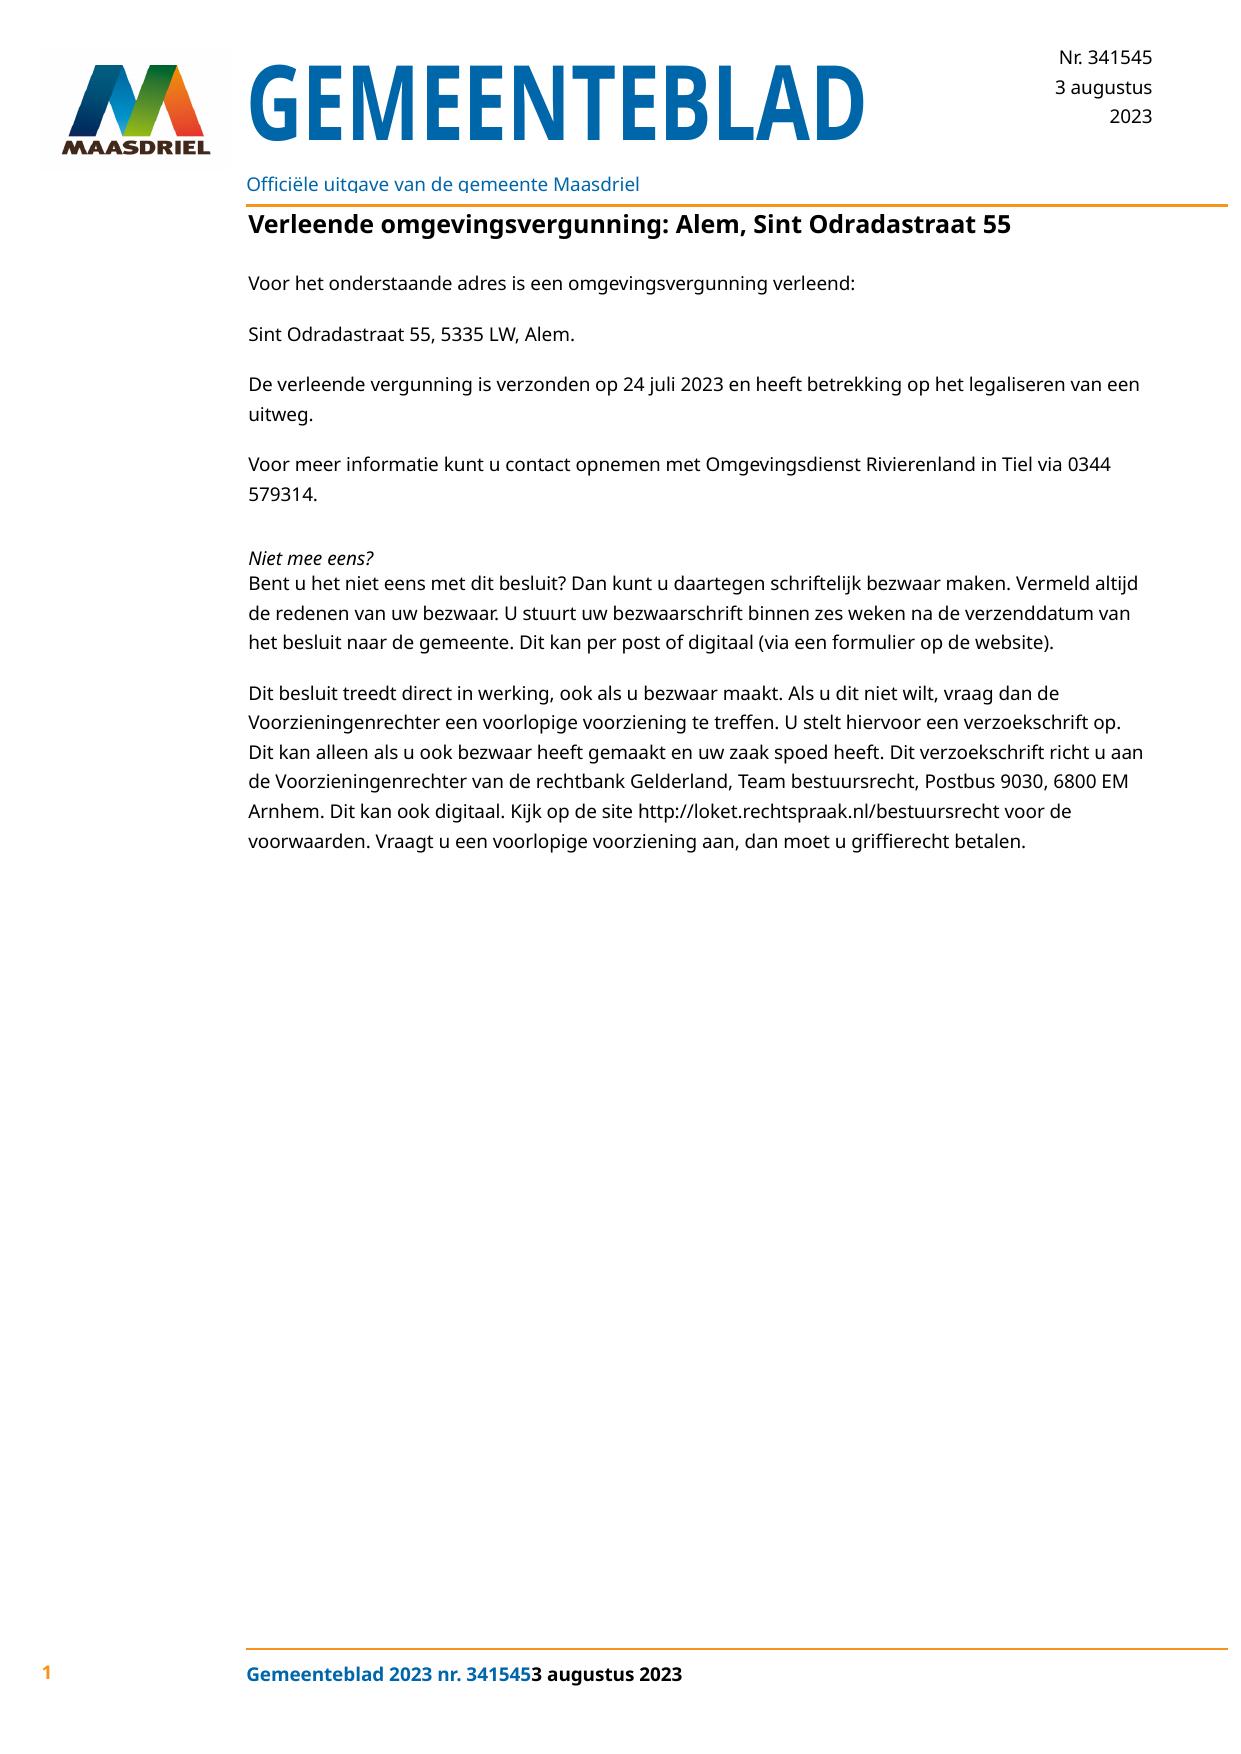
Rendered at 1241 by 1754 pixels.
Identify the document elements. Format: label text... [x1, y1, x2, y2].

text Bent u het niet eens met dit besluit? Dan kunt u daartegen schriftelijk bezwaar maken. Vermeld altijd de redenen van uw bezwaar. U stuurt uw bezwaarschrift binnen zes weken na de verzenddatum van het besluit naar de gemeente. Dit kan per post of digitaal (via een formulier op de website). [248, 570, 1152, 655]
text Verleende omgevingsvergunning: Alem, Sint Odradastraat 55 [248, 207, 1152, 241]
text De verleende vergunning is verzonden op 24 juli 2023 en heeft betrekking op het legaliseren van een uitweg. [248, 371, 1152, 426]
text Voor het onderstaande adres is een omgevingsvergunning verleend: [248, 270, 1152, 296]
text Voor meer informatie kunt u contact opnemen met Omgevingsdienst Rivierenland in Tiel via 0344 579314. [248, 451, 1152, 506]
text Niet mee eens? [248, 545, 1152, 570]
picture [41, 47, 231, 172]
text Sint Odradastraat 55, 5335 LW, Alem. [248, 321, 1152, 346]
text Dit besluit treedt direct in werking, ook als u bezwaar maakt. Als u dit niet wilt, vraag dan de Voorzieningenrechter een voorlopige voorziening te treffen. U stelt hiervoor een verzoekschrift op. Dit kan alleen als u ook bezwaar heeft gemaakt en uw zaak spoed heeft. Dit verzoekschrift richt u aan de Voorzieningenrechter van de rechtbank Gelderland, Team bestuursrecht, Postbus 9030, 6800 EM Arnhem. Dit kan ook digitaal. Kijk op de site http://loket.rechtspraak.nl/bestuursrecht voor de voorwaarden. Vraagt u een voorlopige voorziening aan, dan moet u griffierecht betalen. [248, 680, 1152, 854]
